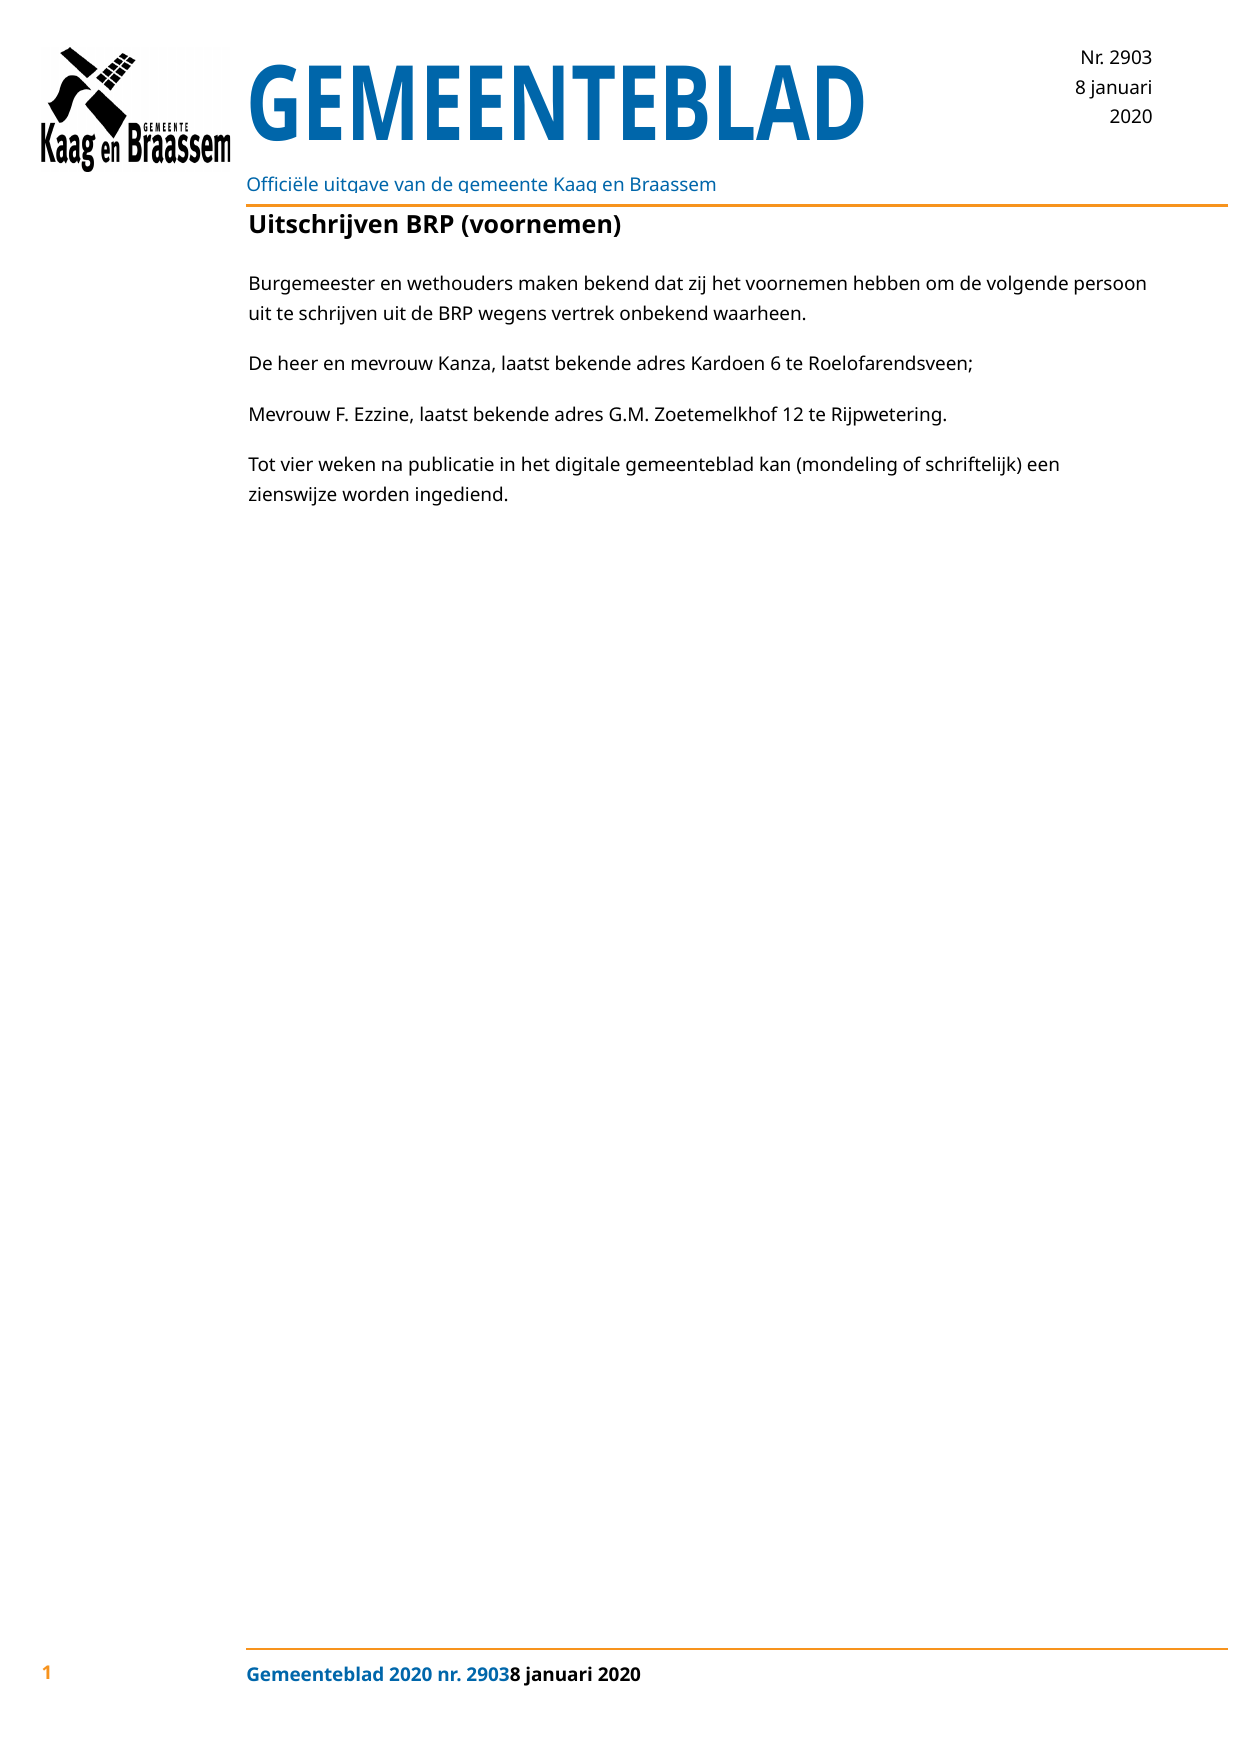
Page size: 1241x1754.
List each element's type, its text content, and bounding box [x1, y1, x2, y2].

text De heer en mevrouw Kanza, laatst bekende adres Kardoen 6 te Roelofarendsveen; [248, 350, 1152, 376]
picture [41, 47, 231, 172]
text Tot vier weken na publicatie in het digitale gemeenteblad kan (mondeling of schriftelijk) een zienswijze worden ingediend. [248, 451, 1152, 506]
text Burgemeester en wethouders maken bekend dat zij het voornemen hebben om de volgende persoon uit te schrijven uit de BRP wegens vertrek onbekend waarheen. [248, 270, 1152, 326]
text Mevrouw F. Ezzine, laatst bekende adres G.M. Zoetemelkhof 12 te Rijpwetering. [248, 401, 1152, 426]
text Uitschrijven BRP (voornemen) [248, 207, 1152, 241]
